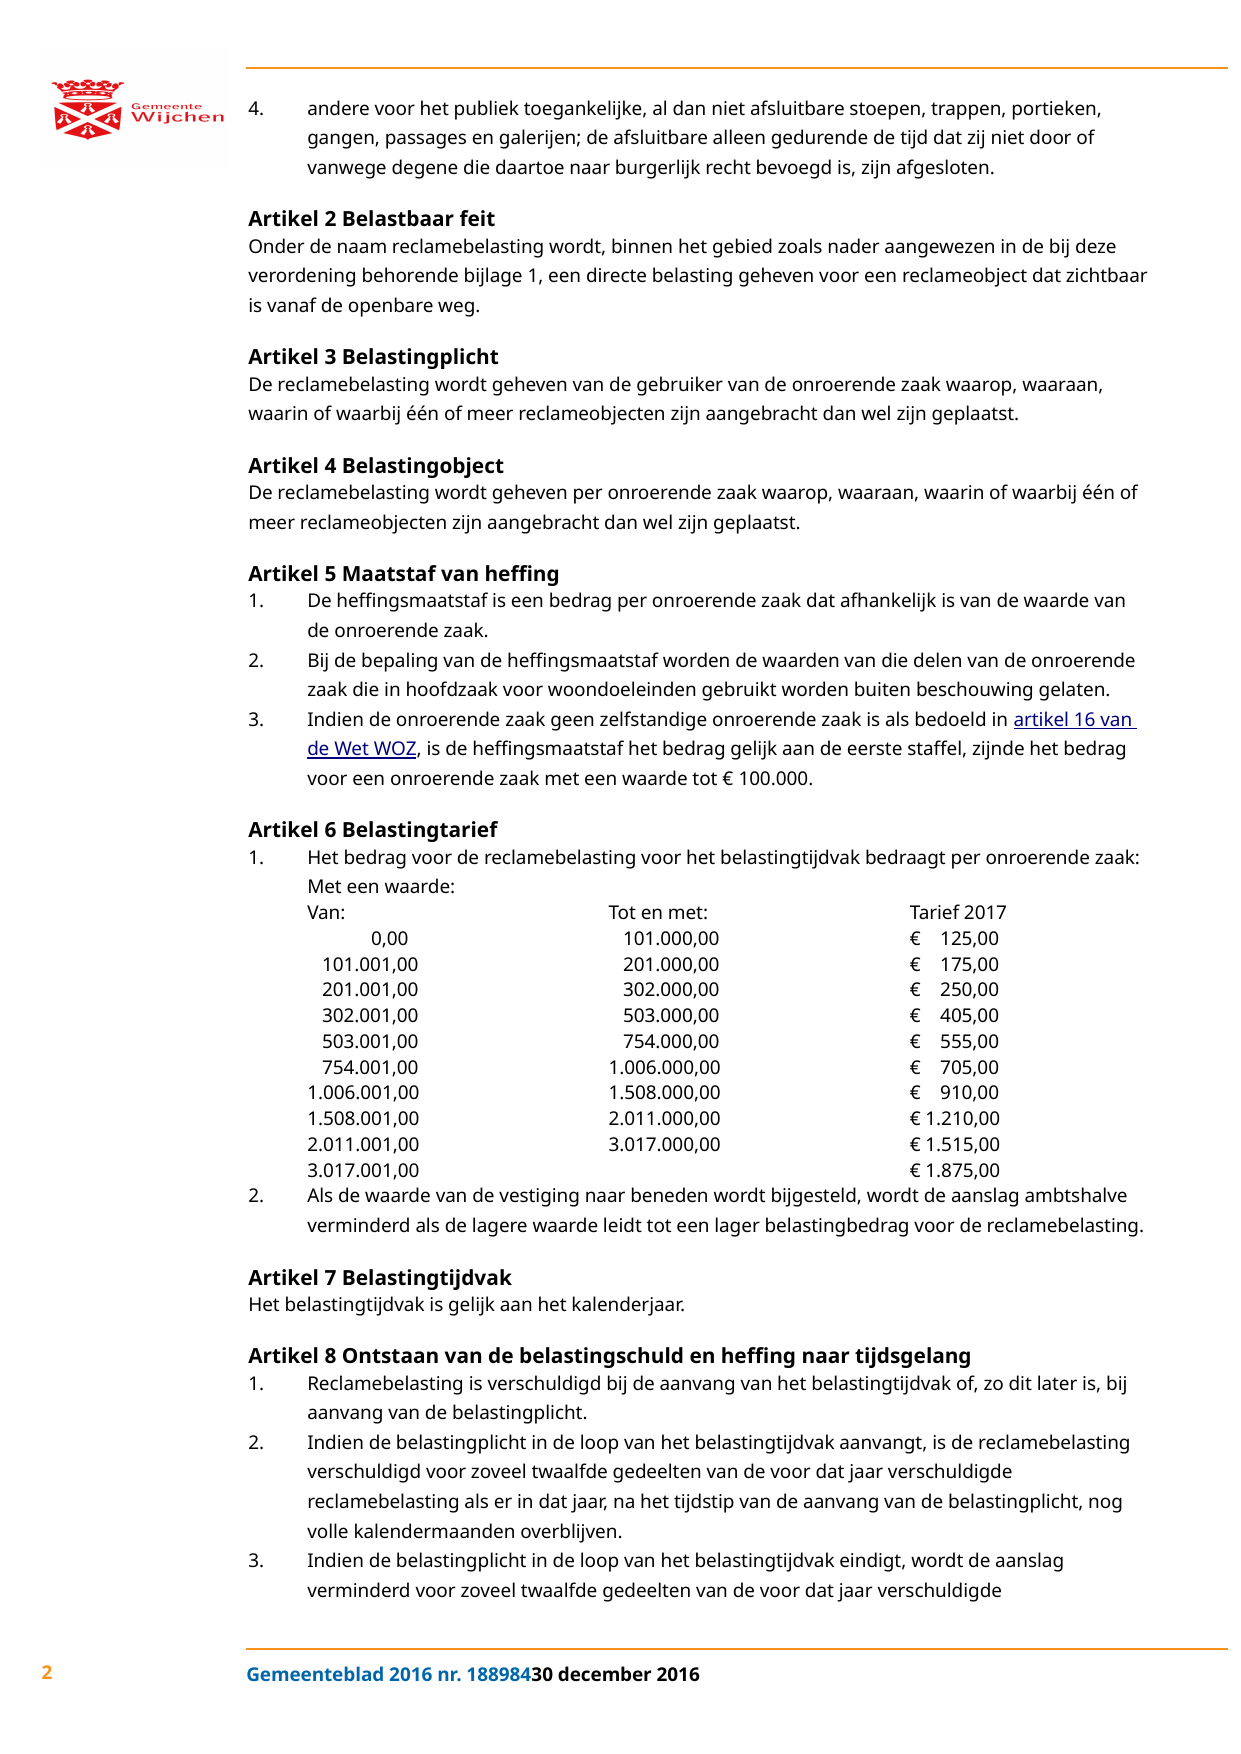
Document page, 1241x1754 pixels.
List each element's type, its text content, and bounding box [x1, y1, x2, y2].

text De reclamebelasting wordt geheven van de gebruiker van de onroerende zaak waarop, waaraan, waarin of waarbij één of meer reclameobjecten zijn aangebracht dan wel zijn geplaatst. [248, 371, 1152, 426]
text Artikel 4 Belastingobject [248, 451, 1152, 479]
table_cell € 1.515,00 [910, 1131, 1211, 1157]
list Reclamebelasting is verschuldigd bij de aanvang van het belastingtijdvak of, zo dit later is, bij aanvang van de belastingplicht. [248, 1370, 1152, 1425]
list Indien de belastingplicht in de loop van het belastingtijdvak aanvangt, is de reclamebelasting verschuldigd voor zoveel twaalfde gedeelten van de voor dat jaar verschuldigde reclamebelasting als er in dat jaar, na het tijdstip van de aanvang van de belastingplicht, nog volle kalendermaanden overblijven. [248, 1429, 1152, 1543]
table_cell 503.000,00 [608, 1003, 909, 1028]
table_cell 1.508.001,00 [307, 1105, 608, 1131]
text Artikel 8 Ontstaan van de belastingschuld en heffing naar tijdsgelang [248, 1341, 1152, 1370]
table_cell 101.001,00 [307, 951, 608, 977]
table_cell 3.017.001,00 [307, 1157, 608, 1182]
table_cell 101.000,00 [608, 925, 909, 951]
table_cell 503.001,00 [307, 1028, 608, 1054]
table_cell 1.006.000,00 [608, 1054, 909, 1079]
table_cell € 555,00 [910, 1028, 1211, 1054]
picture [41, 47, 231, 172]
table_cell 0,00 [307, 925, 608, 951]
table_cell € 910,00 [910, 1080, 1211, 1105]
table_cell € 1.875,00 [910, 1157, 1211, 1182]
text Artikel 5 Maatstaf van heffing [248, 559, 1152, 588]
text Het belastingtijdvak is gelijk aan het kalenderjaar. [248, 1291, 1152, 1317]
table_cell € 405,00 [910, 1003, 1211, 1028]
table_cell 3.017.000,00 [608, 1131, 909, 1157]
text Artikel 2 Belastbaar feit [248, 204, 1152, 233]
list Bij de bepaling van de heffingsmaatstaf worden de waarden van die delen van de onroerende zaak die in hoofdzaak voor woondoeleinden gebruikt worden buiten beschouwing gelaten. [248, 647, 1152, 702]
table_cell 302.000,00 [608, 977, 909, 1002]
list Indien de belastingplicht in de loop van het belastingtijdvak eindigt, wordt de aanslag verminderd voor zoveel twaalfde gedeelten van de voor dat jaar verschuldigde [248, 1547, 1152, 1603]
table_cell € 705,00 [910, 1054, 1211, 1079]
table_cell 2.011.001,00 [307, 1131, 608, 1157]
table_cell € 175,00 [910, 951, 1211, 977]
table_header Met een waarde: [307, 874, 608, 899]
table_cell [608, 1157, 909, 1182]
table_cell € 125,00 [910, 925, 1211, 951]
table_cell 1.508.000,00 [608, 1080, 909, 1105]
table_cell Van: [307, 900, 608, 925]
text Onder de naam reclamebelasting wordt, binnen het gebied zoals nader aangewezen in de bij deze verordening behorende bijlage 1, een directe belasting geheven voor een reclameobject dat zichtbaar is vanaf de openbare weg. [248, 233, 1152, 318]
table_cell 201.001,00 [307, 977, 608, 1002]
table_header [910, 874, 1211, 899]
text Artikel 3 Belastingplicht [248, 342, 1152, 371]
table_cell 754.001,00 [307, 1054, 608, 1079]
table_cell € 1.210,00 [910, 1105, 1211, 1131]
text Artikel 6 Belastingtarief [248, 816, 1152, 844]
table_header [608, 874, 909, 899]
list Als de waarde van de vestiging naar beneden wordt bijgesteld, wordt de aanslag ambtshalve verminderd als de lagere waarde leidt tot een lager belastingbedrag voor de reclamebelasting. [248, 1183, 1152, 1238]
list Het bedrag voor de reclamebelasting voor het belastingtijdvak bedraagt per onroerende zaak: [248, 844, 1152, 870]
table_cell Tot en met: [608, 900, 909, 925]
text De reclamebelasting wordt geheven per onroerende zaak waarop, waaraan, waarin of waarbij één of meer reclameobjecten zijn aangebracht dan wel zijn geplaatst. [248, 479, 1152, 534]
table_cell 2.011.000,00 [608, 1105, 909, 1131]
list Indien de onroerende zaak geen zelfstandige onroerende zaak is als bedoeld in artikel 16 van de Wet WOZ, is de heffingsmaatstaf het bedrag gelijk aan de eerste staffel, zijnde het bedrag voor een onroerende zaak met een waarde tot € 100.000. [248, 706, 1152, 791]
table_cell Tarief 2017 [910, 900, 1211, 925]
table_cell 754.000,00 [608, 1028, 909, 1054]
list andere voor het publiek toegankelijke, al dan niet afsluitbare stoepen, trappen, portieken, gangen, passages en galerijen; de afsluitbare alleen gedurende de tijd dat zij niet door of vanwege degene die daartoe naar burgerlijk recht bevoegd is, zijn afgesloten. [248, 95, 1152, 180]
list De heffingsmaatstaf is een bedrag per onroerende zaak dat afhankelijk is van de waarde van de onroerende zaak. [248, 588, 1152, 643]
table_cell 302.001,00 [307, 1003, 608, 1028]
table_cell € 250,00 [910, 977, 1211, 1002]
text Artikel 7 Belastingtijdvak [248, 1263, 1152, 1291]
table_cell 1.006.001,00 [307, 1080, 608, 1105]
table_cell 201.000,00 [608, 951, 909, 977]
